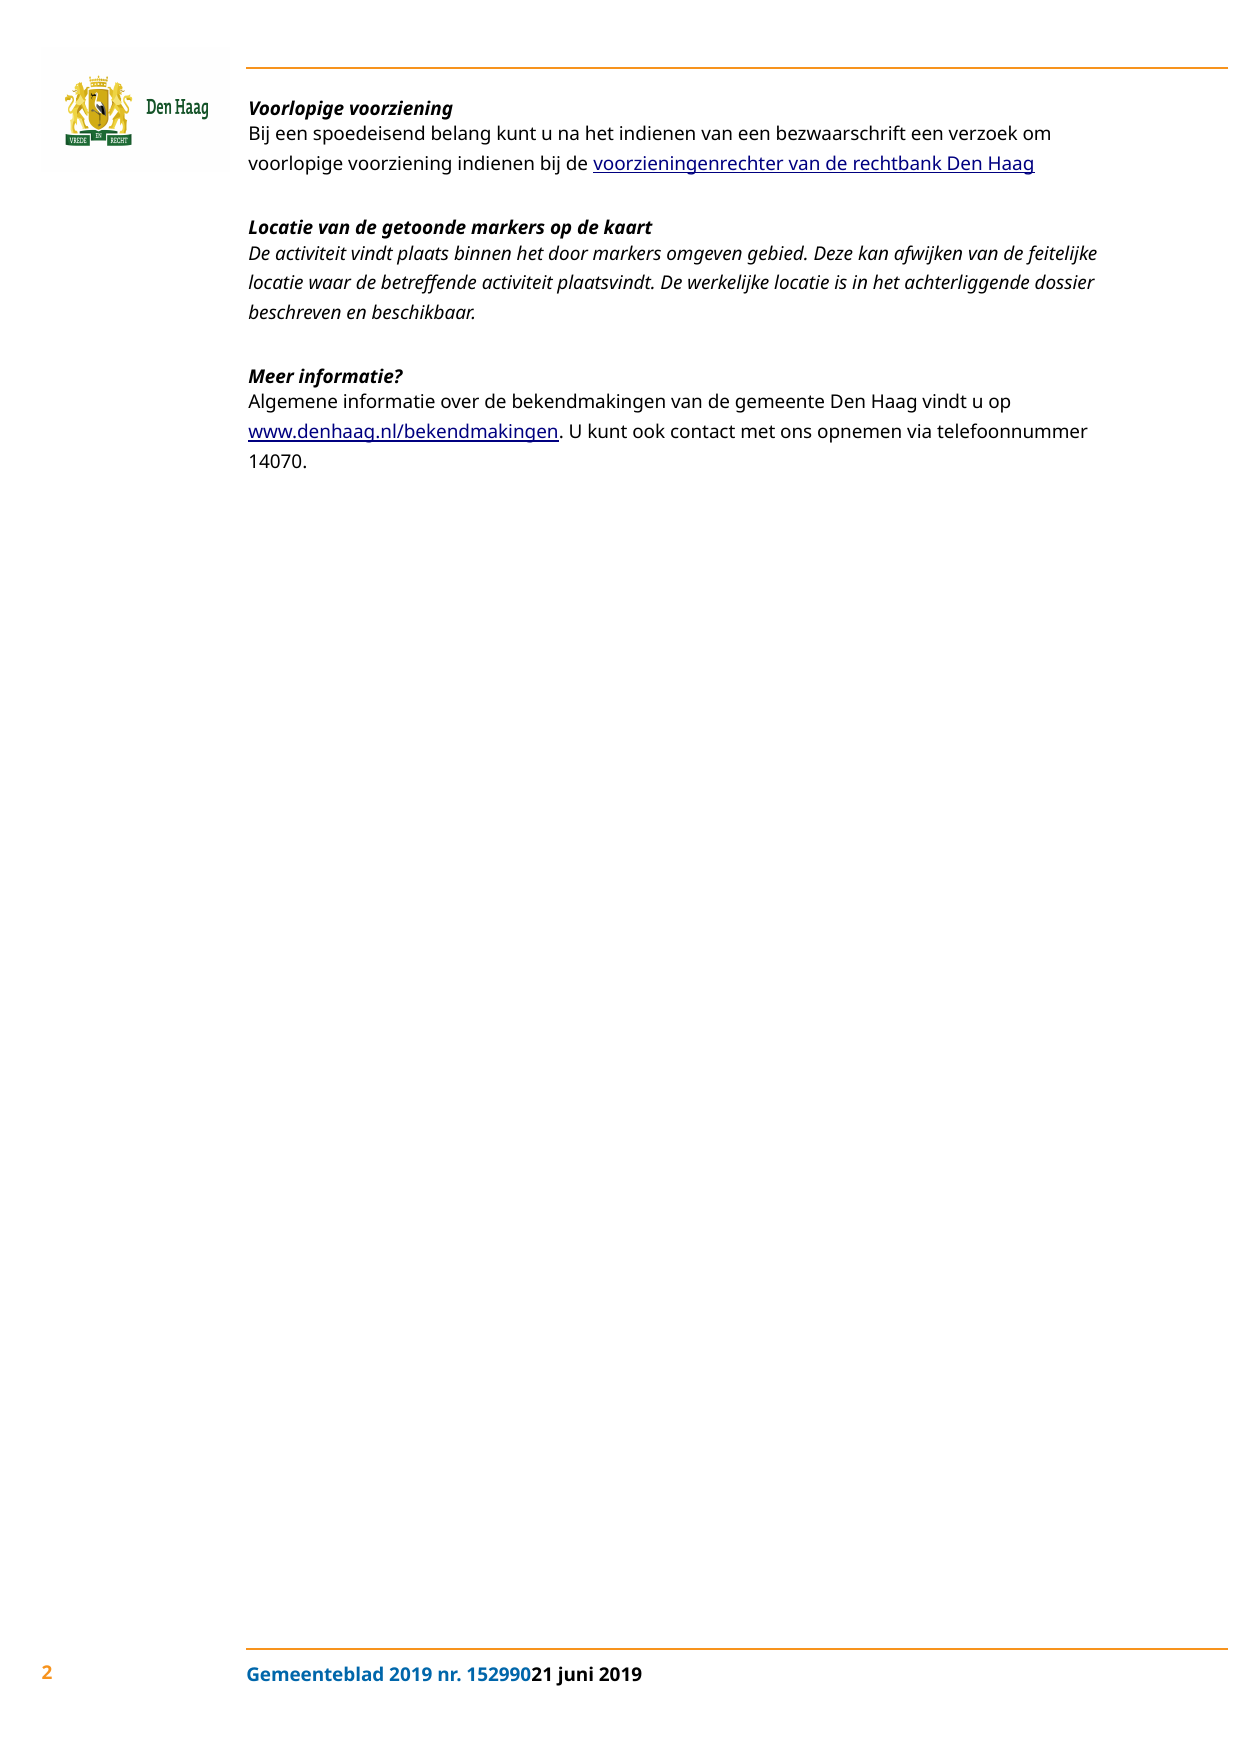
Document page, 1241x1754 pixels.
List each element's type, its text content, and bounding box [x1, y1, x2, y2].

text Locatie van de getoonde markers op de kaart [248, 214, 1152, 240]
picture [41, 47, 231, 172]
text De activiteit vindt plaats binnen het door markers omgeven gebied. Deze kan afwijken van de feitelijke locatie waar de betreffende activiteit plaatsvindt. De werkelijke locatie is in het achterliggende dossier beschreven en beschikbaar. [248, 240, 1152, 325]
text Meer informatie? [248, 363, 1152, 389]
text Bij een spoedeisend belang kunt u na het indienen van een bezwaarschrift een verzoek om voorlopige voorziening indienen bij de voorzieningenrechter van de rechtbank Den Haag [248, 121, 1152, 176]
text Algemene informatie over de bekendmakingen van de gemeente Den Haag vindt u op www.denhaag.nl/bekendmakingen. U kunt ook contact met ons opnemen via telefoonnummer 14070. [248, 389, 1152, 473]
text Voorlopige voorziening [248, 95, 1152, 121]
